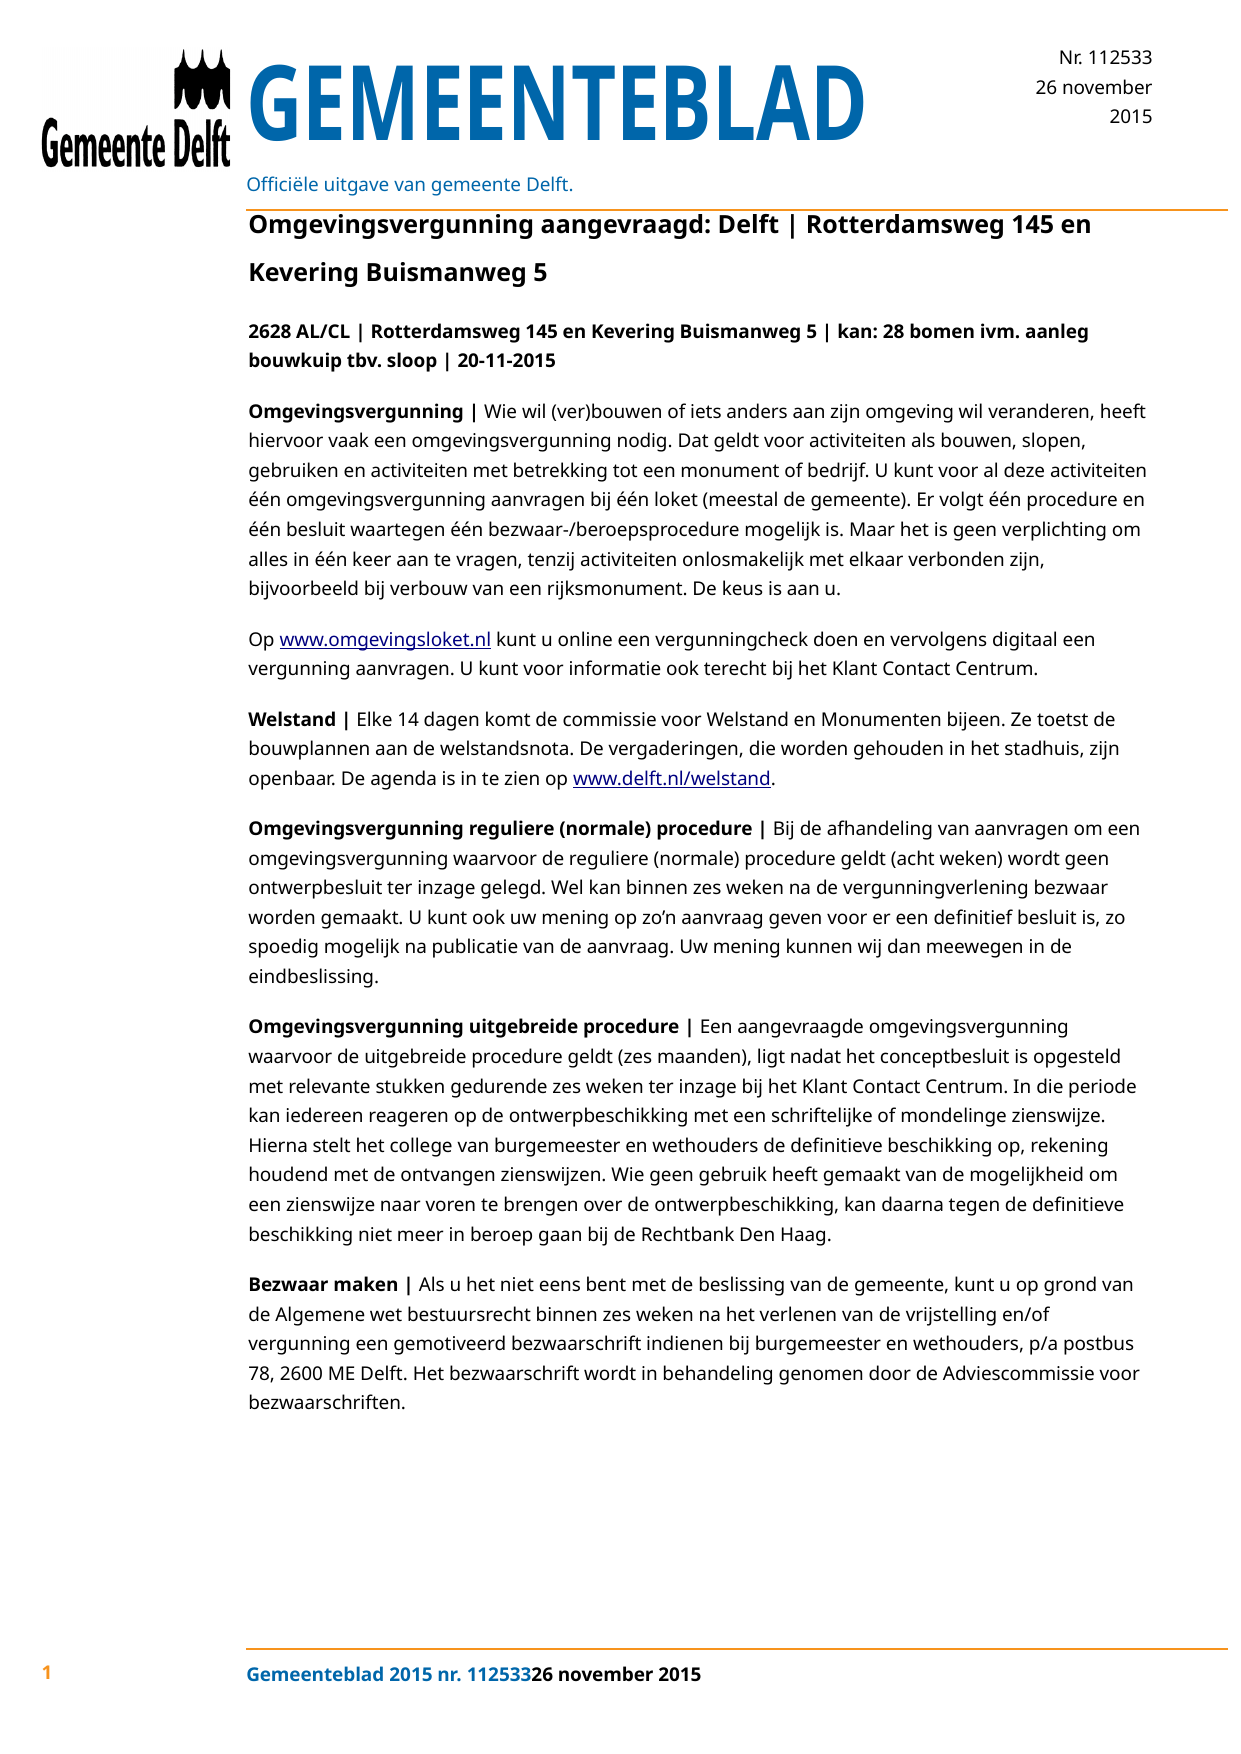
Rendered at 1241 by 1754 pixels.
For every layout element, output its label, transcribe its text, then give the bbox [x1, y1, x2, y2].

picture [41, 47, 231, 172]
text Welstand | Elke 14 dagen komt de commissie voor Welstand en Monumenten bijeen. Ze toetst de bouwplannen aan de welstandsnota. De vergaderingen, die worden gehouden in het stadhuis, zijn openbaar. De agenda is in te zien op www.delft.nl/welstand. [248, 706, 1152, 791]
text Omgevingsvergunning uitgebreide procedure | Een aangevraagde omgevingsvergunning waarvoor de uitgebreide procedure geldt (zes maanden), ligt nadat het conceptbesluit is opgesteld met relevante stukken gedurende zes weken ter inzage bij het Klant Contact Centrum. In die periode kan iedereen reageren op de ontwerpbeschikking met een schriftelijke of mondelinge zienswijze. Hierna stelt het college van burgemeester en wethouders de definitieve beschikking op, rekening houdend met de ontvangen zienswijzen. Wie geen gebruik heeft gemaakt van de mogelijkheid om een zienswijze naar voren te brengen over de ontwerpbeschikking, kan daarna tegen de definitieve beschikking niet meer in beroep gaan bij de Rechtbank Den Haag. [248, 1014, 1152, 1247]
text 2628 AL/CL | Rotterdamsweg 145 en Kevering Buismanweg 5 | kan: 28 bomen ivm. aanleg bouwkuip tbv. sloop | 20-11-2015 [248, 318, 1152, 373]
text Omgevingsvergunning reguliere (normale) procedure | Bij de afhandeling van aanvragen om een omgevingsvergunning waarvoor de reguliere (normale) procedure geldt (acht weken) wordt geen ontwerpbesluit ter inzage gelegd. Wel kan binnen zes weken na de vergunningverlening bezwaar worden gemaakt. U kunt ook uw mening op zo’n aanvraag geven voor er een definitief besluit is, zo spoedig mogelijk na publicatie van de aanvraag. Uw mening kunnen wij dan meewegen in de eindbeslissing. [248, 815, 1152, 989]
text Bezwaar maken | Als u het niet eens bent met de beslissing van de gemeente, kunt u op grond van de Algemene wet bestuursrecht binnen zes weken na het verlenen van de vrijstelling en/of vergunning een gemotiveerd bezwaarschrift indienen bij burgemeester en wethouders, p/a postbus 78, 2600 ME Delft. Het bezwaarschrift wordt in behandeling genomen door de Adviescommissie voor bezwaarschriften. [248, 1271, 1152, 1415]
text Omgevingsvergunning | Wie wil (ver)bouwen of iets anders aan zijn omgeving wil veranderen, heeft hiervoor vaak een omgevingsvergunning nodig. Dat geldt voor activiteiten als bouwen, slopen, gebruiken en activiteiten met betrekking tot een monument of bedrijf. U kunt voor al deze activiteiten één omgevingsvergunning aanvragen bij één loket (meestal de gemeente). Er volgt één procedure en één besluit waartegen één bezwaar-/beroepsprocedure mogelijk is. Maar het is geen verplichting om alles in één keer aan te vragen, tenzij activiteiten onlosmakelijk met elkaar verbonden zijn, bijvoorbeeld bij verbouw van een rijksmonument. De keus is aan u. [248, 398, 1152, 601]
text Omgevingsvergunning aangevraagd: Delft | Rotterdamsweg 145 en Kevering Buismanweg 5 [248, 211, 1152, 288]
text Op www.omgevingsloket.nl kunt u online een vergunningcheck doen en vervolgens digitaal een vergunning aanvragen. U kunt voor informatie ook terecht bij het Klant Contact Centrum. [248, 626, 1152, 681]
